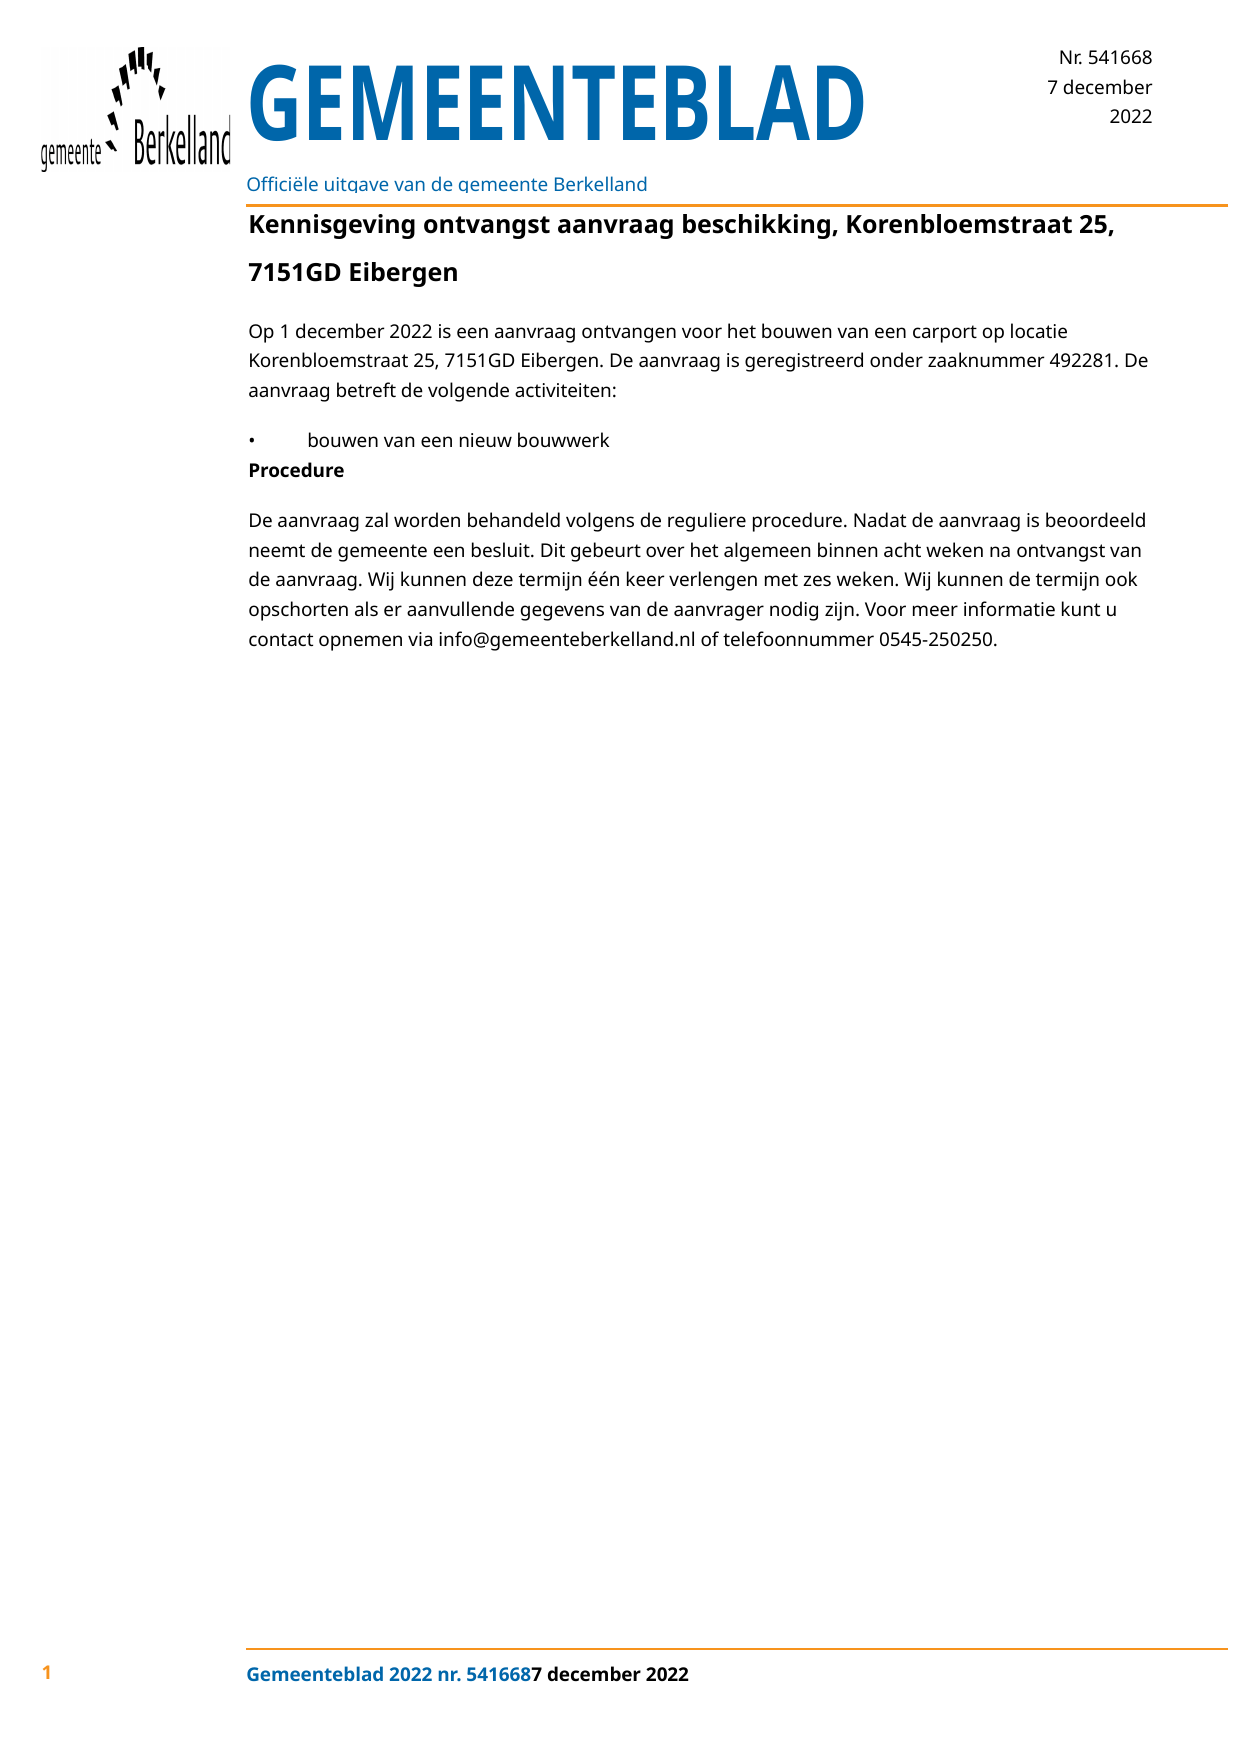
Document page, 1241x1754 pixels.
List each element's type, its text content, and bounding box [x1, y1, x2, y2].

text Procedure [248, 457, 1152, 483]
list bouwen van een nieuw bouwwerk [248, 427, 1152, 453]
text De aanvraag zal worden behandeld volgens de reguliere procedure. Nadat de aanvraag is beoordeeld neemt de gemeente een besluit. Dit gebeurt over het algemeen binnen acht weken na ontvangst van de aanvraag. Wij kunnen deze termijn één keer verlengen met zes weken. Wij kunnen de termijn ook opschorten als er aanvullende gegevens van de aanvrager nodig zijn. Voor meer informatie kunt u contact opnemen via info@gemeenteberkelland.nl of telefoonnummer 0545-250250. [248, 507, 1152, 652]
text Op 1 december 2022 is een aanvraag ontvangen voor het bouwen van een carport op locatie Korenbloemstraat 25, 7151GD Eibergen. De aanvraag is geregistreerd onder zaaknummer 492281. De aanvraag betreft de volgende activiteiten: [248, 318, 1152, 403]
picture [41, 47, 231, 172]
text Kennisgeving ontvangst aanvraag beschikking, Korenbloemstraat 25, 7151GD Eibergen [248, 207, 1152, 288]
